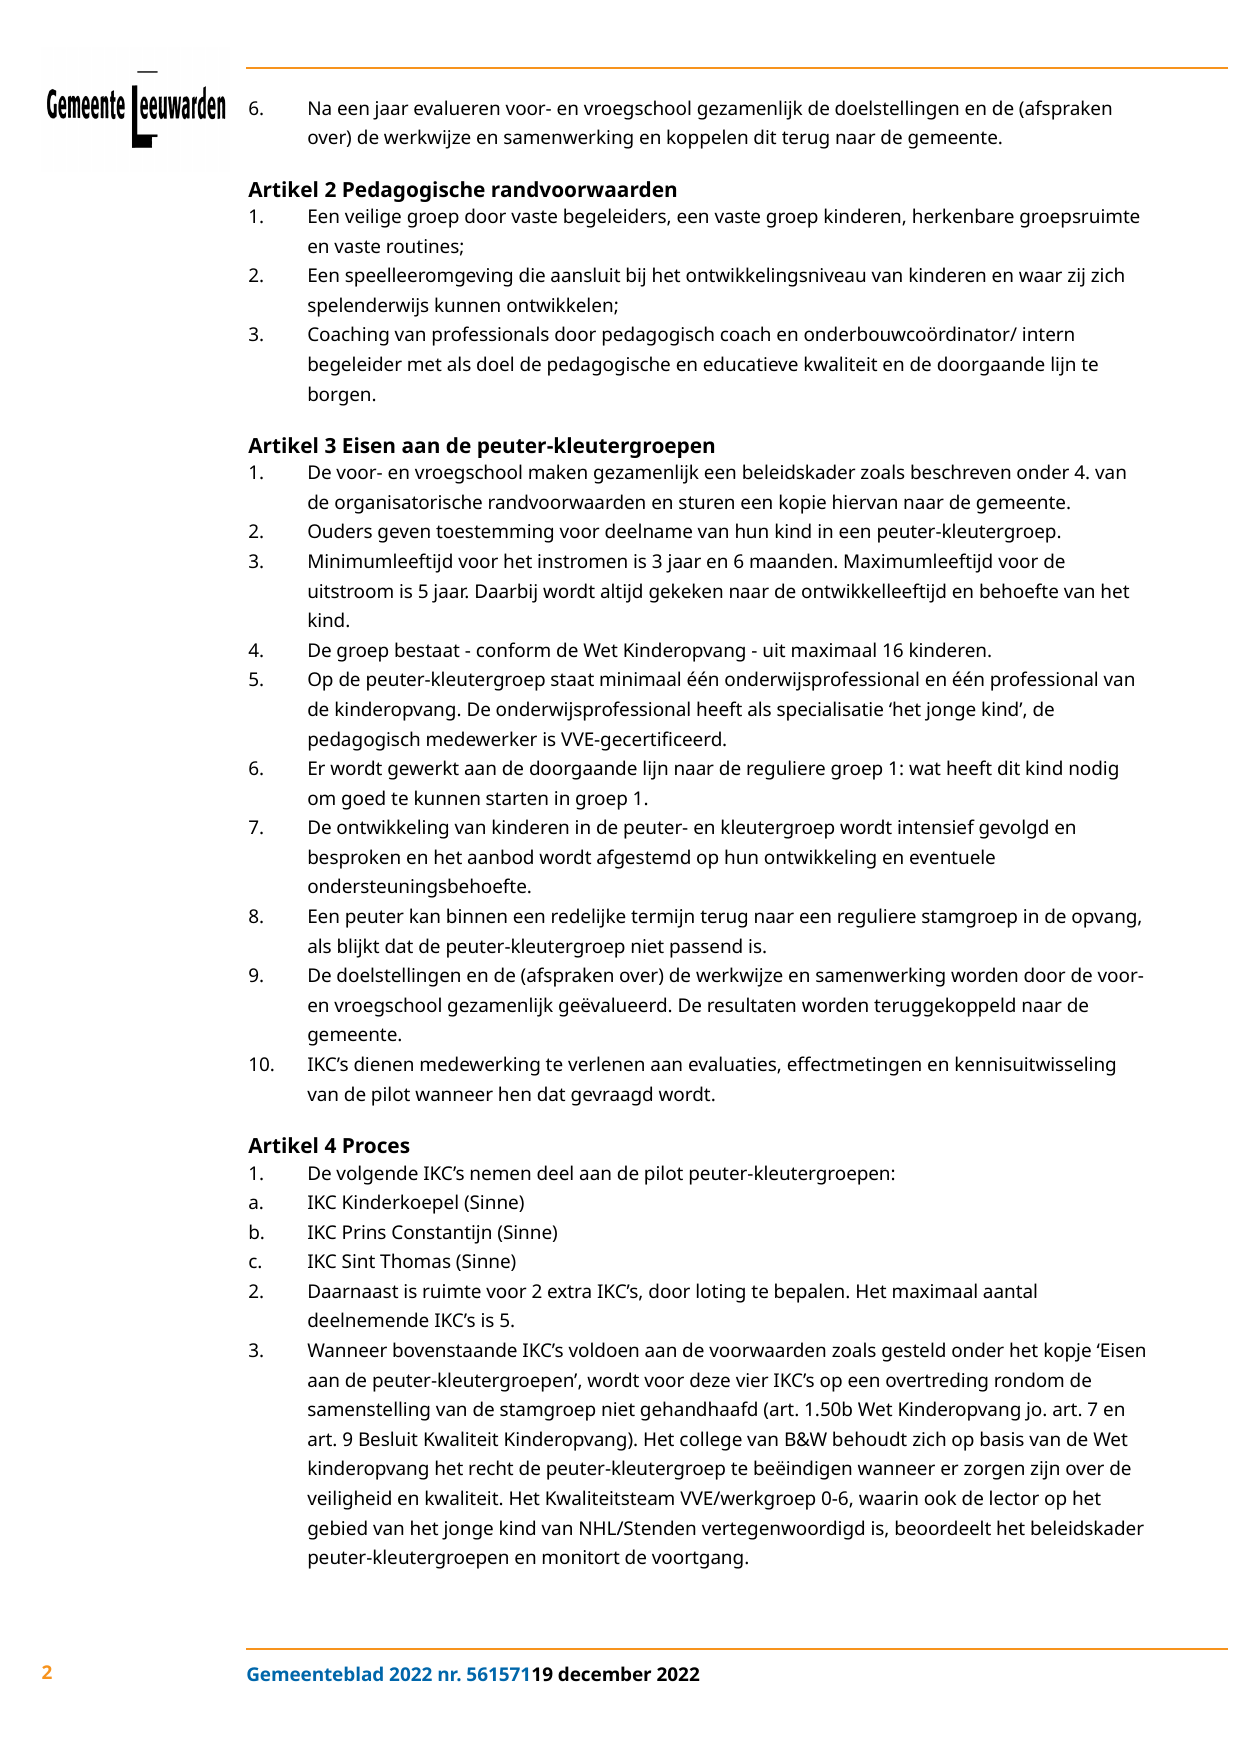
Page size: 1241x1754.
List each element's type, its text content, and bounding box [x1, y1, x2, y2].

list IKC Kinderkoepel (Sinne) [248, 1189, 1152, 1215]
list De groep bestaat - conform de Wet Kinderopvang - uit maximaal 16 kinderen. [248, 637, 1152, 663]
list Daarnaast is ruimte voor 2 extra IKC’s, door loting te bepalen. Het maximaal aantal deelnemende IKC’s is 5. [248, 1278, 1152, 1333]
list Wanneer bovenstaande IKC’s voldoen aan de voorwaarden zoals gesteld onder het kopje ‘Eisen aan de peuter-kleutergroepen’, wordt voor deze vier IKC’s op een overtreding rondom de samenstelling van de stamgroep niet gehandhaafd (art. 1.50b Wet Kinderopvang jo. art. 7 en art. 9 Besluit Kwaliteit Kinderopvang). Het college van B&W behoudt zich op basis van de Wet kinderopvang het recht de peuter-kleutergroep te beëindigen wanneer er zorgen zijn over de veiligheid en kwaliteit. Het Kwaliteitsteam VVE/werkgroep 0-6, waarin ook de lector op het gebied van het jonge kind van NHL/Stenden vertegenwoordigd is, beoordeelt het beleidskader peuter-kleutergroepen en monitort de voortgang. [248, 1337, 1152, 1570]
list Een veilige groep door vaste begeleiders, een vaste groep kinderen, herkenbare groepsruimte en vaste routines; [248, 203, 1152, 258]
list Een speelleeromgeving die aansluit bij het ontwikkelingsniveau van kinderen en waar zij zich spelenderwijs kunnen ontwikkelen; [248, 262, 1152, 318]
list Coaching van professionals door pedagogisch coach en onderbouwcoördinator/ intern begeleider met als doel de pedagogische en educatieve kwaliteit en de doorgaande lijn te borgen. [248, 322, 1152, 406]
list IKC’s dienen medewerking te verlenen aan evaluaties, effectmetingen en kennisuitwisseling van de pilot wanneer hen dat gevraagd wordt. [248, 1051, 1152, 1107]
text Artikel 2 Pedagogische randvoorwaarden [248, 175, 1152, 203]
list Minimumleeftijd voor het instromen is 3 jaar en 6 maanden. Maximumleeftijd voor de uitstroom is 5 jaar. Daarbij wordt altijd gekeken naar de ontwikkelleeftijd en behoefte van het kind. [248, 548, 1152, 633]
list Er wordt gewerkt aan de doorgaande lijn naar de reguliere groep 1: wat heeft dit kind nodig om goed te kunnen starten in groep 1. [248, 755, 1152, 811]
list Een peuter kan binnen een redelijke termijn terug naar een reguliere stamgroep in de opvang, als blijkt dat de peuter-kleutergroep niet passend is. [248, 903, 1152, 959]
text Artikel 3 Eisen aan de peuter-kleutergroepen [248, 431, 1152, 459]
list De doelstellingen en de (afspraken over) de werkwijze en samenwerking worden door de voor- en vroegschool gezamenlijk geëvalueerd. De resultaten worden teruggekoppeld naar de gemeente. [248, 962, 1152, 1047]
list De voor- en vroegschool maken gezamenlijk een beleidskader zoals beschreven onder 4. van de organisatorische randvoorwaarden en sturen een kopie hiervan naar de gemeente. [248, 459, 1152, 515]
list De ontwikkeling van kinderen in de peuter- en kleutergroep wordt intensief gevolgd en besproken en het aanbod wordt afgestemd op hun ontwikkeling en eventuele ondersteuningsbehoefte. [248, 814, 1152, 899]
list Na een jaar evalueren voor- en vroegschool gezamenlijk de doelstellingen en de (afspraken over) de werkwijze en samenwerking en koppelen dit terug naar de gemeente. [248, 95, 1152, 150]
text Artikel 4 Proces [248, 1131, 1152, 1160]
list IKC Sint Thomas (Sinne) [248, 1248, 1152, 1274]
list Ouders geven toestemming voor deelname van hun kind in een peuter-kleutergroep. [248, 519, 1152, 544]
list De volgende IKC’s nemen deel aan de pilot peuter-kleutergroepen: [248, 1160, 1152, 1185]
picture [41, 47, 231, 172]
list IKC Prins Constantijn (Sinne) [248, 1219, 1152, 1244]
list Op de peuter-kleutergroep staat minimaal één onderwijsprofessional en één professional van de kinderopvang. De onderwijsprofessional heeft als specialisatie ‘het jonge kind’, de pedagogisch medewerker is VVE-gecertificeerd. [248, 667, 1152, 752]
